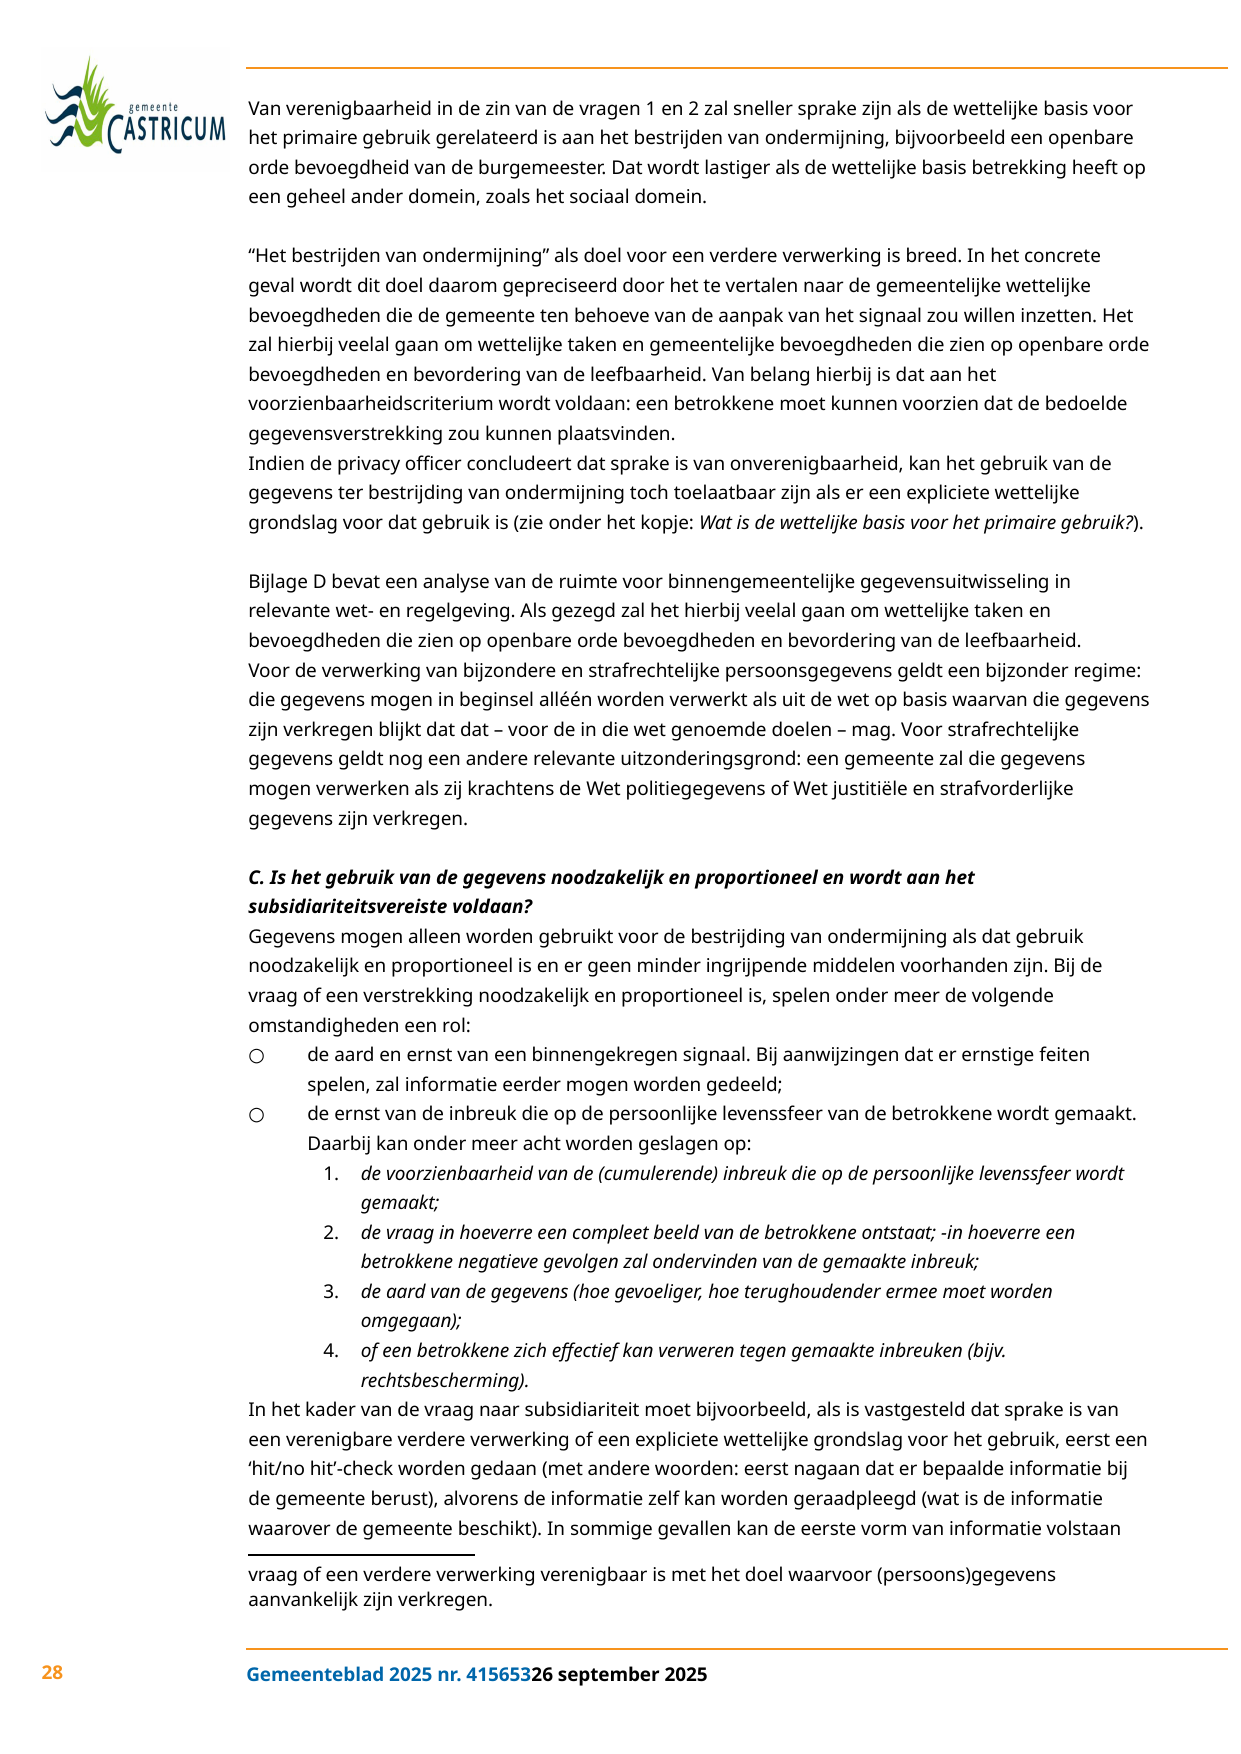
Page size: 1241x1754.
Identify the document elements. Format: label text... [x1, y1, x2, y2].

list de voorzienbaarheid van de (cumulerende) inbreuk die op de persoonlijke levenssfeer wordt gemaakt; [323, 1160, 1152, 1215]
text Voor de verwerking van bijzondere en strafrechtelijke persoonsgegevens geldt een bijzonder regime: die gegevens mogen in beginsel alléén worden verwerkt als uit de wet op basis waarvan die gegevens zijn verkregen blijkt dat dat – voor de in die wet genoemde doelen – mag. Voor strafrechtelijke gegevens geldt nog een andere relevante uitzonderingsgrond: een gemeente zal die gegevens mogen verwerken als zij krachtens de Wet politiegegevens of Wet justitiële en strafvorderlijke gegevens zijn verkregen. [248, 657, 1152, 831]
list of een betrokkene zich effectief kan verweren tegen gemaakte inbreuken (bijv. rechtsbescherming). [323, 1337, 1152, 1393]
text Van verenigbaarheid in de zin van de vragen 1 en 2 zal sneller sprake zijn als de wettelijke basis voor het primaire gebruik gerelateerd is aan het bestrijden van ondermijning, bijvoorbeeld een openbare orde bevoegdheid van de burgemeester. Dat wordt lastiger als de wettelijke basis betrekking heeft op een geheel ander domein, zoals het sociaal domein. [248, 95, 1152, 209]
text Gegevens mogen alleen worden gebruikt voor de bestrijding van ondermijning als dat gebruik noodzakelijk en proportioneel is en er geen minder ingrijpende middelen voorhanden zijn. Bij de vraag of een verstrekking noodzakelijk en proportioneel is, spelen onder meer de volgende omstandigheden een rol: [248, 923, 1152, 1038]
list de vraag in hoeverre een compleet beeld van de betrokkene ontstaat; -in hoeverre een betrokkene negatieve gevolgen zal ondervinden van de gemaakte inbreuk; [323, 1219, 1152, 1274]
list de aard en ernst van een binnengekregen signaal. Bij aanwijzingen dat er ernstige feiten spelen, zal informatie eerder mogen worden gedeeld; [248, 1041, 1152, 1097]
picture [41, 47, 231, 172]
text C. Is het gebruik van de gegevens noodzakelijk en proportioneel en wordt aan het subsidiariteitsvereiste voldaan? [248, 864, 1152, 919]
text In het kader van de vraag naar subsidiariteit moet bijvoorbeeld, als is vastgesteld dat sprake is van een verenigbare verdere verwerking of een expliciete wettelijke grondslag voor het gebruik, eerst een ‘hit/no hit’-check worden gedaan (met andere woorden: eerst nagaan dat er bepaalde informatie bij de gemeente berust), alvorens de informatie zelf kan worden geraadpleegd (wat is de informatie waarover de gemeente beschikt). In sommige gevallen kan de eerste vorm van informatie volstaan [248, 1396, 1152, 1541]
text Bijlage D bevat een analyse van de ruimte voor binnengemeentelijke gegevensuitwisseling in relevante wet- en regelgeving. Als gezegd zal het hierbij veelal gaan om wettelijke taken en bevoegdheden die zien op openbare orde bevoegdheden en bevordering van de leefbaarheid. [248, 568, 1152, 653]
text “Het bestrijden van ondermijning” als doel voor een verdere verwerking is breed. In het concrete geval wordt dit doel daarom gepreciseerd door het te vertalen naar de gemeentelijke wettelijke bevoegdheden die de gemeente ten behoeve van de aanpak van het signaal zou willen inzetten. Het zal hierbij veelal gaan om wettelijke taken en gemeentelijke bevoegdheden die zien op openbare orde bevoegdheden en bevordering van de leefbaarheid. Van belang hierbij is dat aan het voorzienbaarheidscriterium wordt voldaan: een betrokkene moet kunnen voorzien dat de bedoelde gegevensverstrekking zou kunnen plaatsvinden. [248, 243, 1152, 446]
text Indien de privacy officer concludeert dat sprake is van onverenigbaarheid, kan het gebruik van de gegevens ter bestrijding van ondermijning toch toelaatbaar zijn als er een expliciete wettelijke grondslag voor dat gebruik is (zie onder het kopje: Wat is de wettelijke basis voor het primaire gebruik?). [248, 450, 1152, 535]
list de ernst van de inbreuk die op de persoonlijke levenssfeer van de betrokkene wordt gemaakt. Daarbij kan onder meer acht worden geslagen op: [248, 1101, 1152, 1156]
list vraag of een verdere verwerking verenigbaar is met het doel waarvoor (persoons)gegevens aanvankelijk zijn verkregen. [248, 1561, 1152, 1612]
list de aard van de gegevens (hoe gevoeliger, hoe terughoudender ermee moet worden omgegaan); [323, 1278, 1152, 1333]
